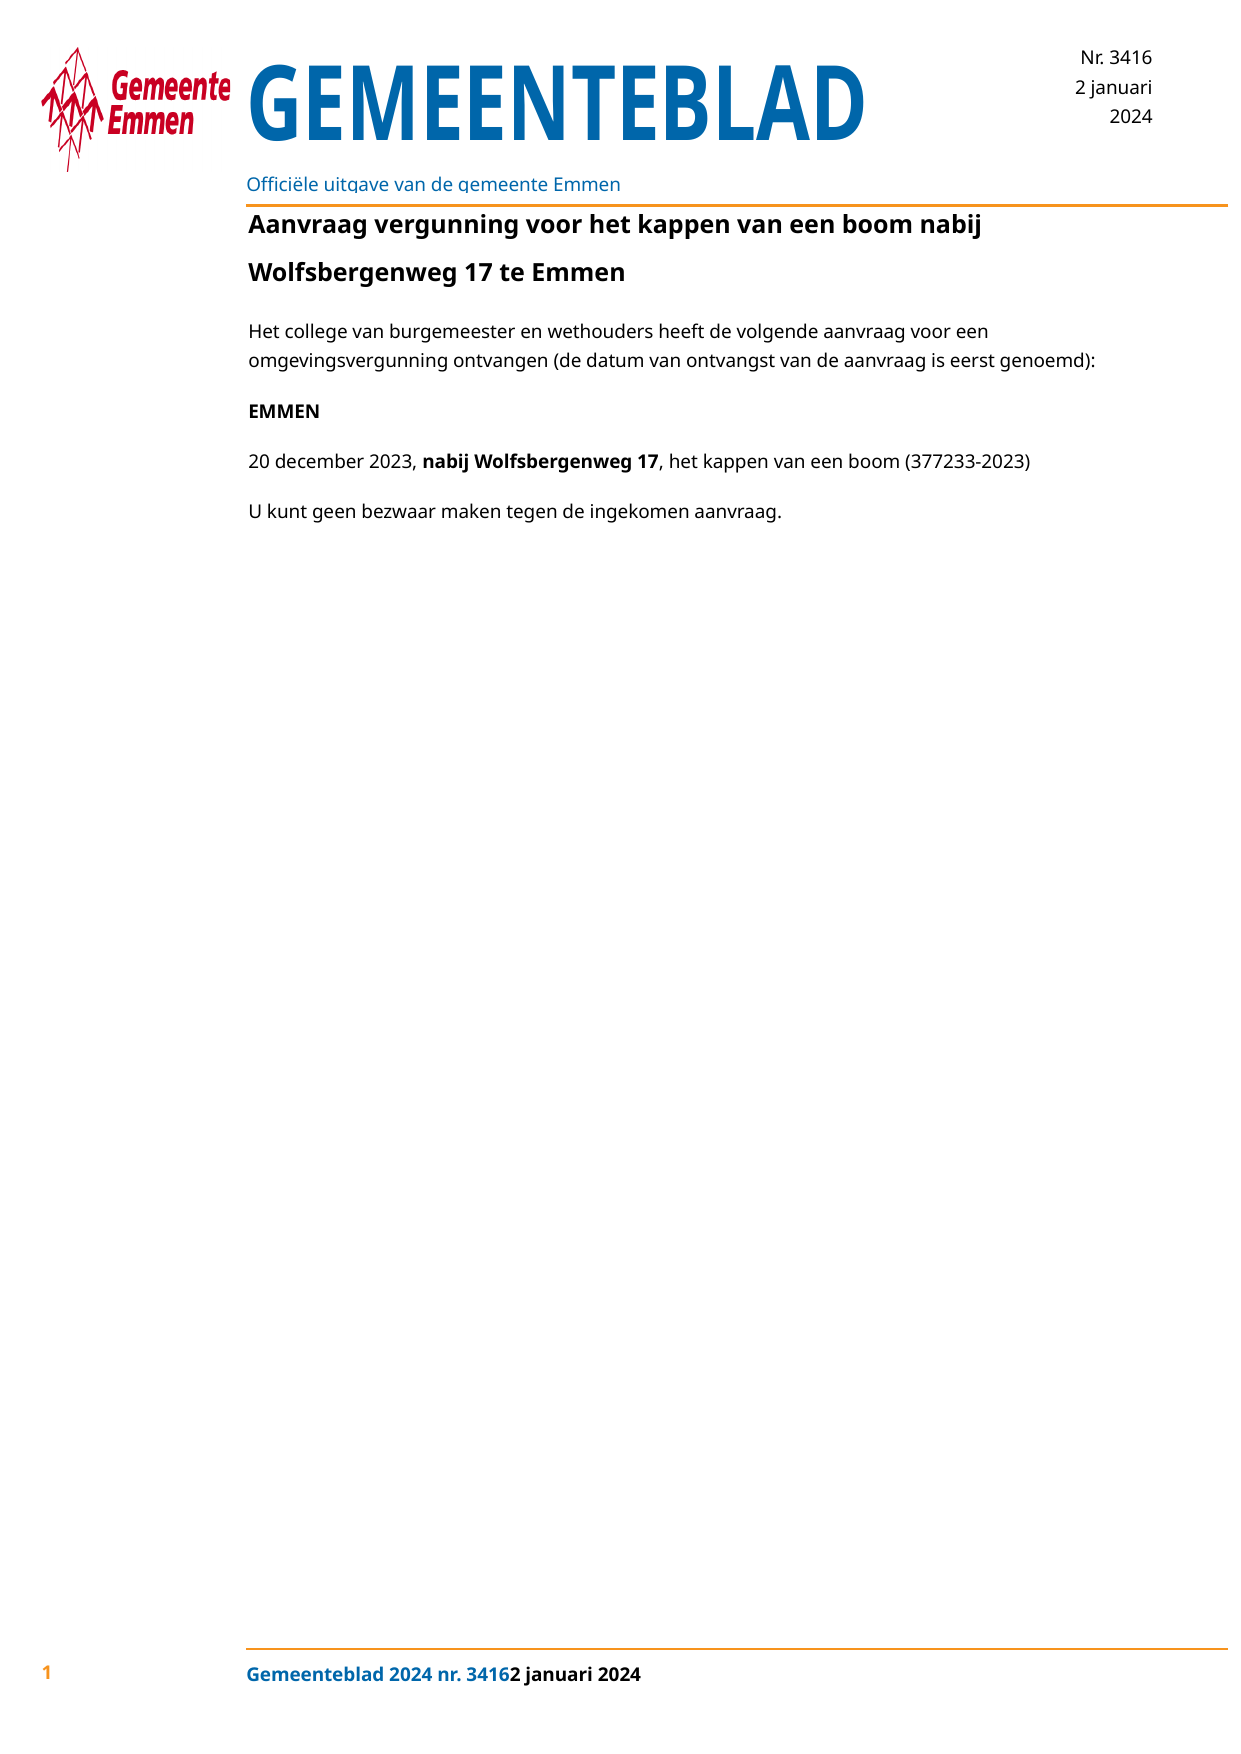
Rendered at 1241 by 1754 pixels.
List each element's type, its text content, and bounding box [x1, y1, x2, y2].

text Het college van burgemeester en wethouders heeft de volgende aanvraag voor een omgevingsvergunning ontvangen (de datum van ontvangst van de aanvraag is eerst genoemd): [248, 318, 1152, 373]
text EMMEN [248, 398, 1152, 424]
text 20 december 2023, nabij Wolfsbergenweg 17, het kappen van een boom (377233-2023) [248, 448, 1152, 474]
text U kunt geen bezwaar maken tegen de ingekomen aanvraag. [248, 499, 1152, 524]
text Aanvraag vergunning voor het kappen van een boom nabij Wolfsbergenweg 17 te Emmen [248, 207, 1152, 288]
picture [41, 47, 231, 172]
